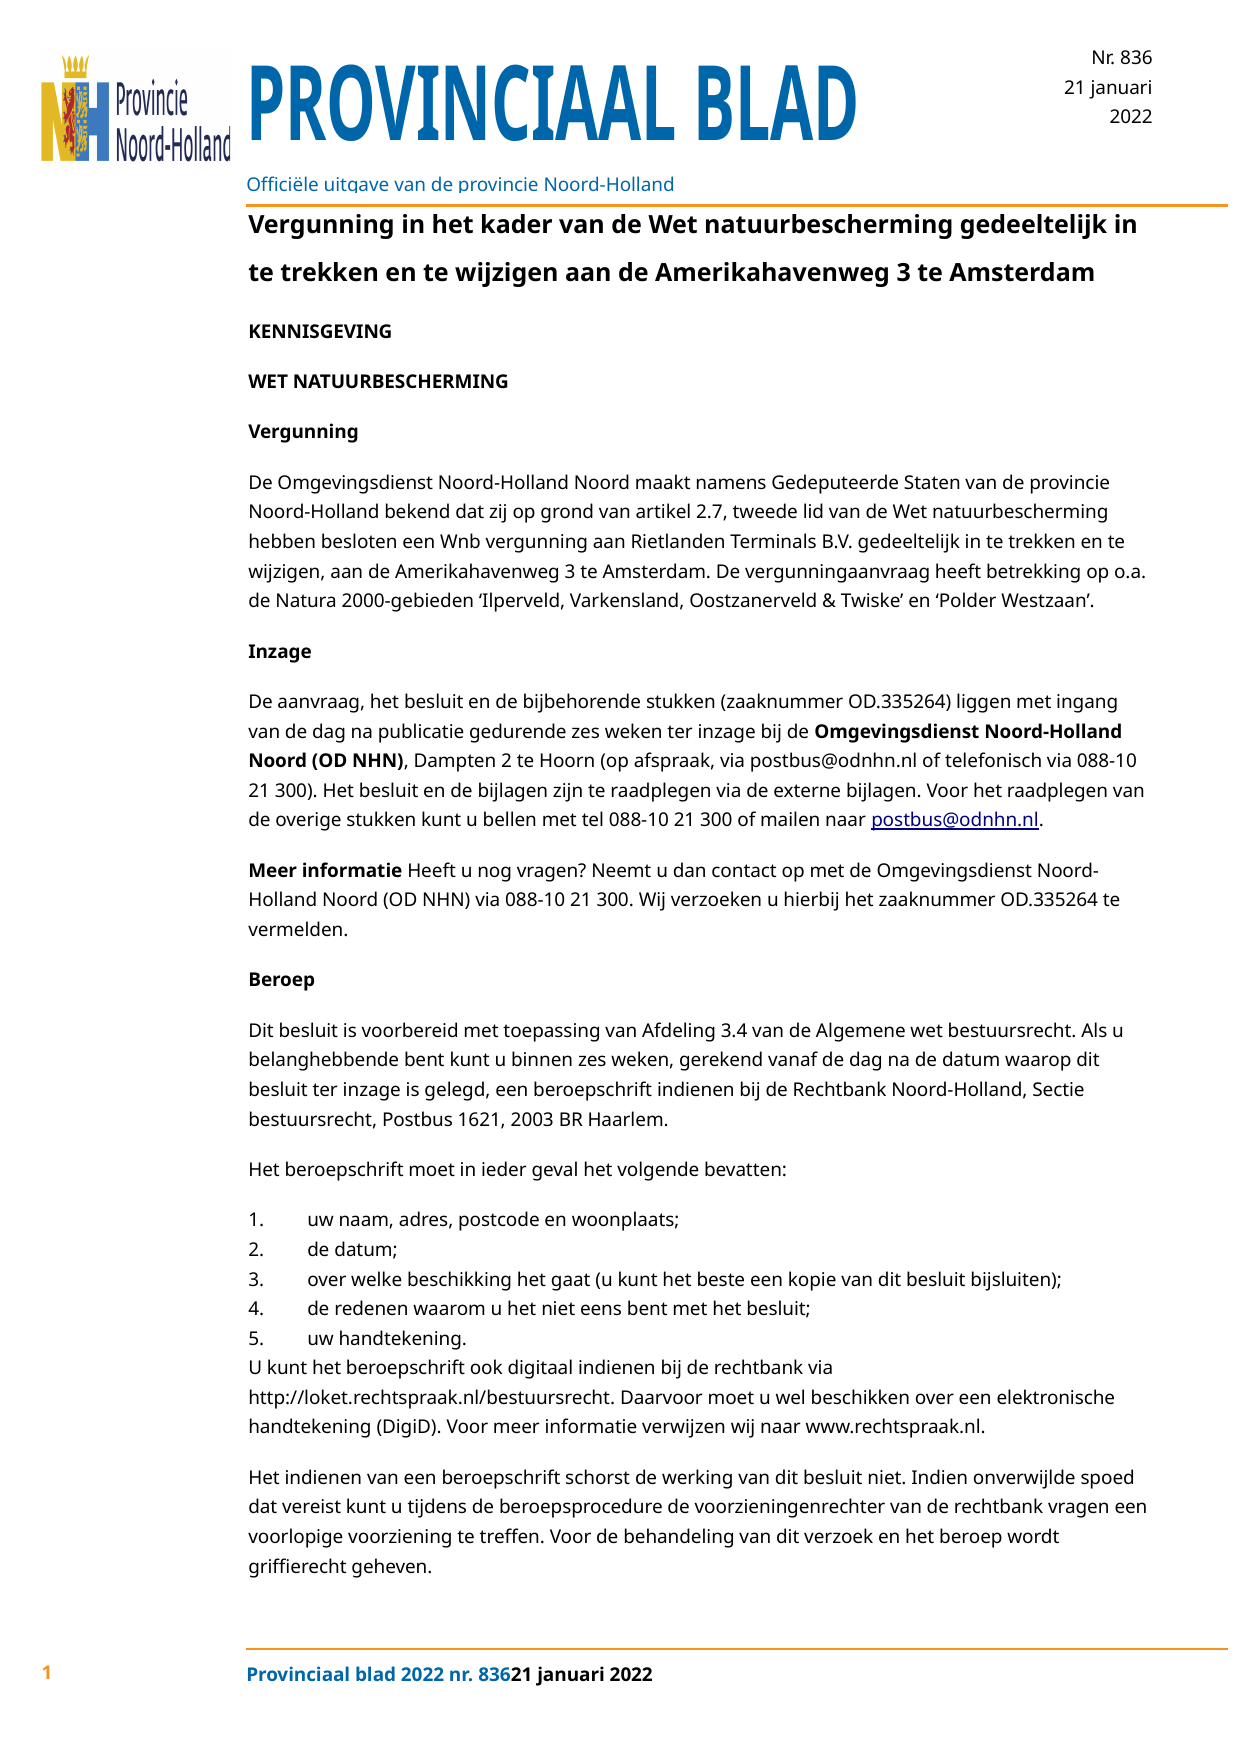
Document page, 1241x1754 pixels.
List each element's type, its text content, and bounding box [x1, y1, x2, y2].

picture [41, 47, 231, 172]
text U kunt het beroepschrift ook digitaal indienen bij de rechtbank via http://loket.rechtspraak.nl/bestuursrecht. Daarvoor moet u wel beschikken over een elektronische handtekening (DigiD). Voor meer informatie verwijzen wij naar www.rechtspraak.nl. [248, 1354, 1152, 1439]
text Vergunning in het kader van de Wet natuurbescherming gedeeltelijk in te trekken en te wijzigen aan de Amerikahavenweg 3 te Amsterdam [248, 207, 1152, 288]
text Het indienen van een beroepschrift schorst de werking van dit besluit niet. Indien onverwijlde spoed dat vereist kunt u tijdens de beroepsprocedure de voorzieningenrechter van de rechtbank vragen een voorlopige voorziening te treffen. Voor de behandeling van dit verzoek en het beroep wordt griffierecht geheven. [248, 1464, 1152, 1579]
list uw handtekening. [248, 1325, 1152, 1351]
text De aanvraag, het besluit en de bijbehorende stukken (zaaknummer OD.335264) liggen met ingang van de dag na publicatie gedurende zes weken ter inzage bij de Omgevingsdienst Noord-Holland Noord (OD NHN), Dampten 2 te Hoorn (op afspraak, via postbus@odnhn.nl of telefonisch via 088-10 21 300). Het besluit en de bijlagen zijn te raadplegen via de externe bijlagen. Voor het raadplegen van de overige stukken kunt u bellen met tel 088-10 21 300 of mailen naar postbus@odnhn.nl. [248, 688, 1152, 832]
text KENNISGEVING [248, 318, 1152, 344]
text Het beroepschrift moet in ieder geval het volgende bevatten: [248, 1156, 1152, 1182]
text Beroep [248, 967, 1152, 992]
text Vergunning [248, 419, 1152, 444]
list uw naam, adres, postcode en woonplaats; [248, 1207, 1152, 1232]
list de redenen waarom u het niet eens bent met het besluit; [248, 1295, 1152, 1321]
text Inzage [248, 638, 1152, 664]
list de datum; [248, 1236, 1152, 1262]
text Meer informatie Heeft u nog vragen? Neemt u dan contact op met de Omgevingsdienst Noord-Holland Noord (OD NHN) via 088-10 21 300. Wij verzoeken u hierbij het zaaknummer OD.335264 te vermelden. [248, 857, 1152, 942]
text De Omgevingsdienst Noord-Holland Noord maakt namens Gedeputeerde Staten van de provincie Noord-Holland bekend dat zij op grond van artikel 2.7, tweede lid van de Wet natuurbescherming hebben besloten een Wnb vergunning aan Rietlanden Terminals B.V. gedeeltelijk in te trekken en te wijzigen, aan de Amerikahavenweg 3 te Amsterdam. De vergunningaanvraag heeft betrekking op o.a. de Natura 2000-gebieden ‘Ilperveld, Varkensland, Oostzanerveld & Twiske’ en ‘Polder Westzaan’. [248, 469, 1152, 613]
list over welke beschikking het gaat (u kunt het beste een kopie van dit besluit bijsluiten); [248, 1266, 1152, 1292]
text WET NATUURBESCHERMING [248, 368, 1152, 394]
text Dit besluit is voorbereid met toepassing van Afdeling 3.4 van de Algemene wet bestuursrecht. Als u belanghebbende bent kunt u binnen zes weken, gerekend vanaf de dag na de datum waarop dit besluit ter inzage is gelegd, een beroepschrift indienen bij de Rechtbank Noord-Holland, Sectie bestuursrecht, Postbus 1621, 2003 BR Haarlem. [248, 1017, 1152, 1132]
